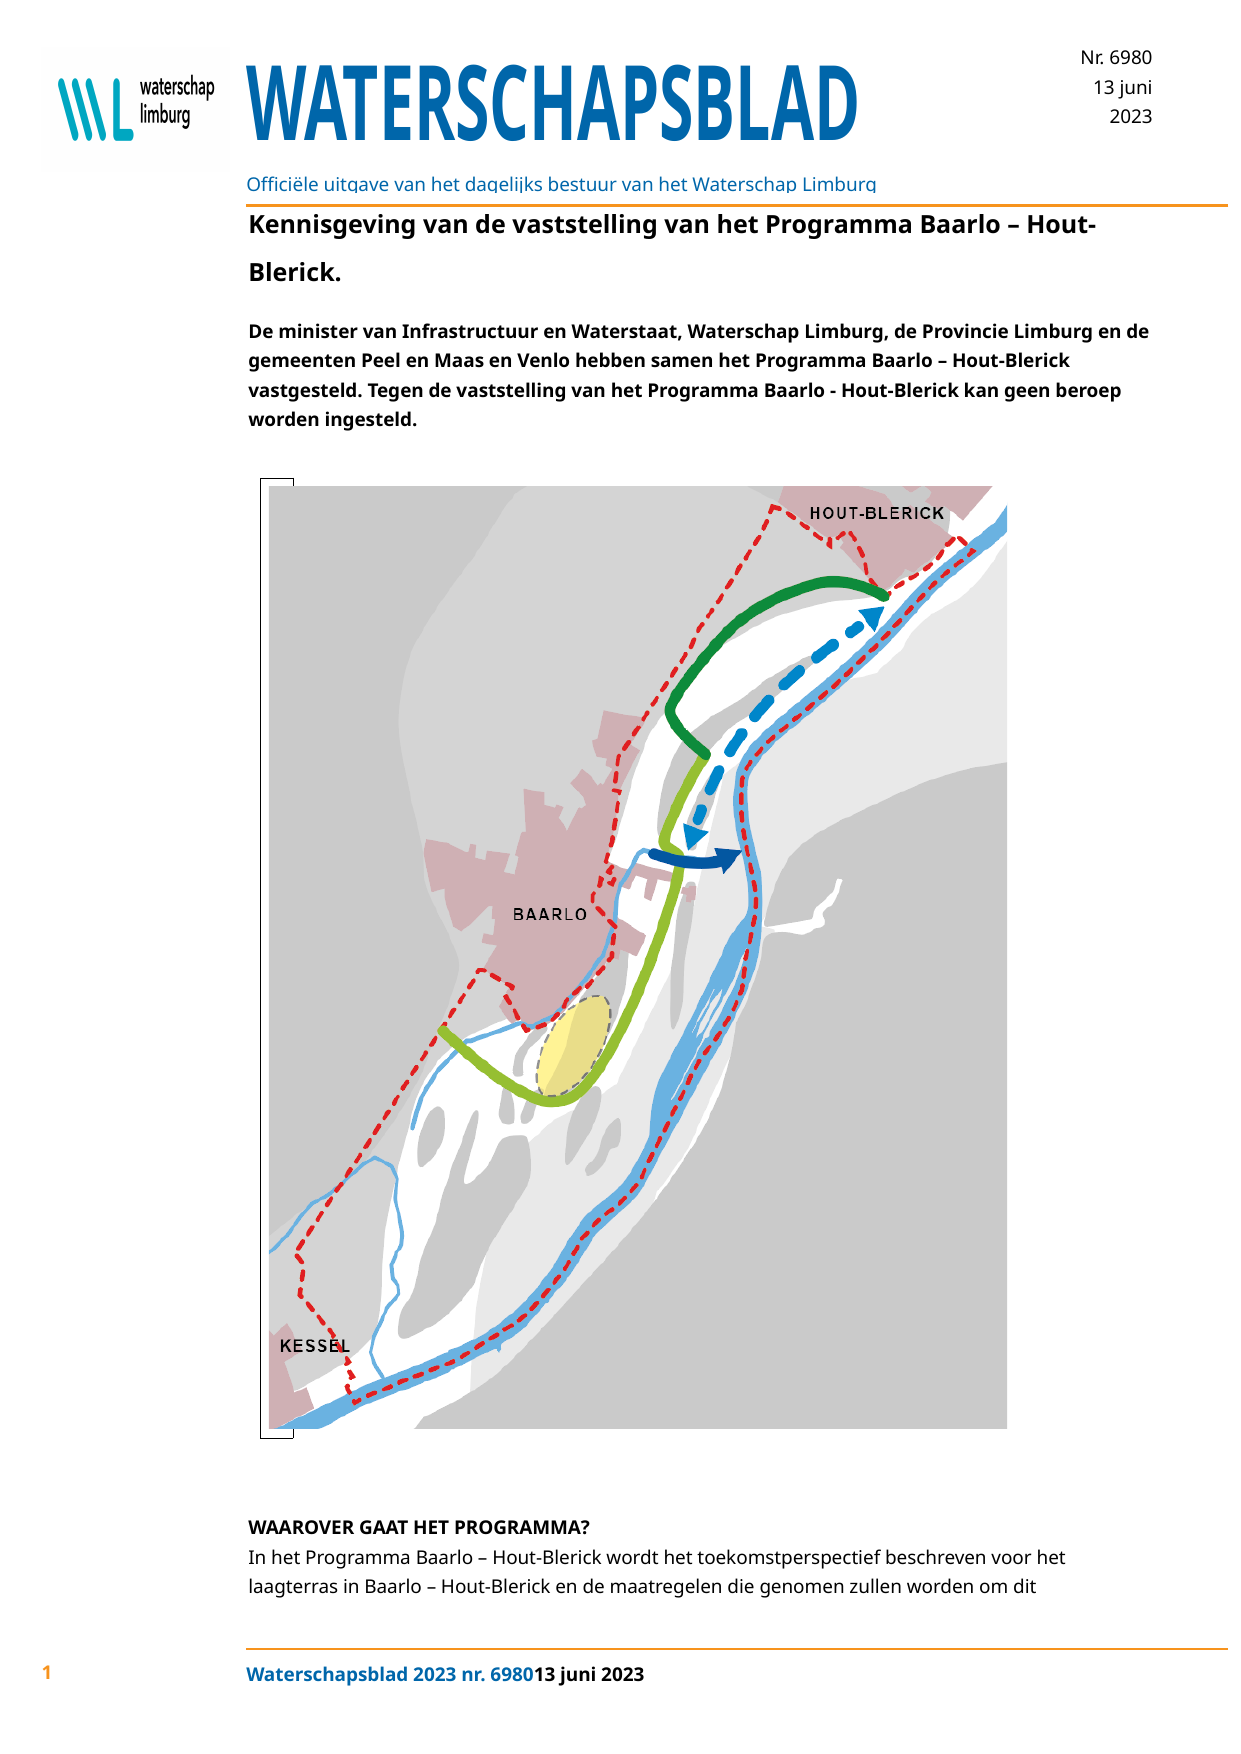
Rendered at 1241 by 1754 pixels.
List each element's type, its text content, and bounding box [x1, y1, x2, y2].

text WAAROVER GAAT HET PROGRAMMA? [248, 1514, 1152, 1540]
text Kennisgeving van de vaststelling van het Programma Baarlo – Hout-Blerick. [248, 207, 1152, 288]
text De minister van Infrastructuur en Waterstaat, Waterschap Limburg, de Provincie Limburg en de gemeenten Peel en Maas en Venlo hebben samen het Programma Baarlo – Hout-Blerick vastgesteld. Tegen de vaststelling van het Programma Baarlo - Hout-Blerick kan geen beroep worden ingesteld. [248, 318, 1152, 432]
text In het Programma Baarlo – Hout-Blerick wordt het toekomstperspectief beschreven voor het laagterras in Baarlo – Hout-Blerick en de maatregelen die genomen zullen worden om dit [248, 1544, 1152, 1599]
picture [41, 47, 231, 172]
picture [268, 486, 1008, 1429]
